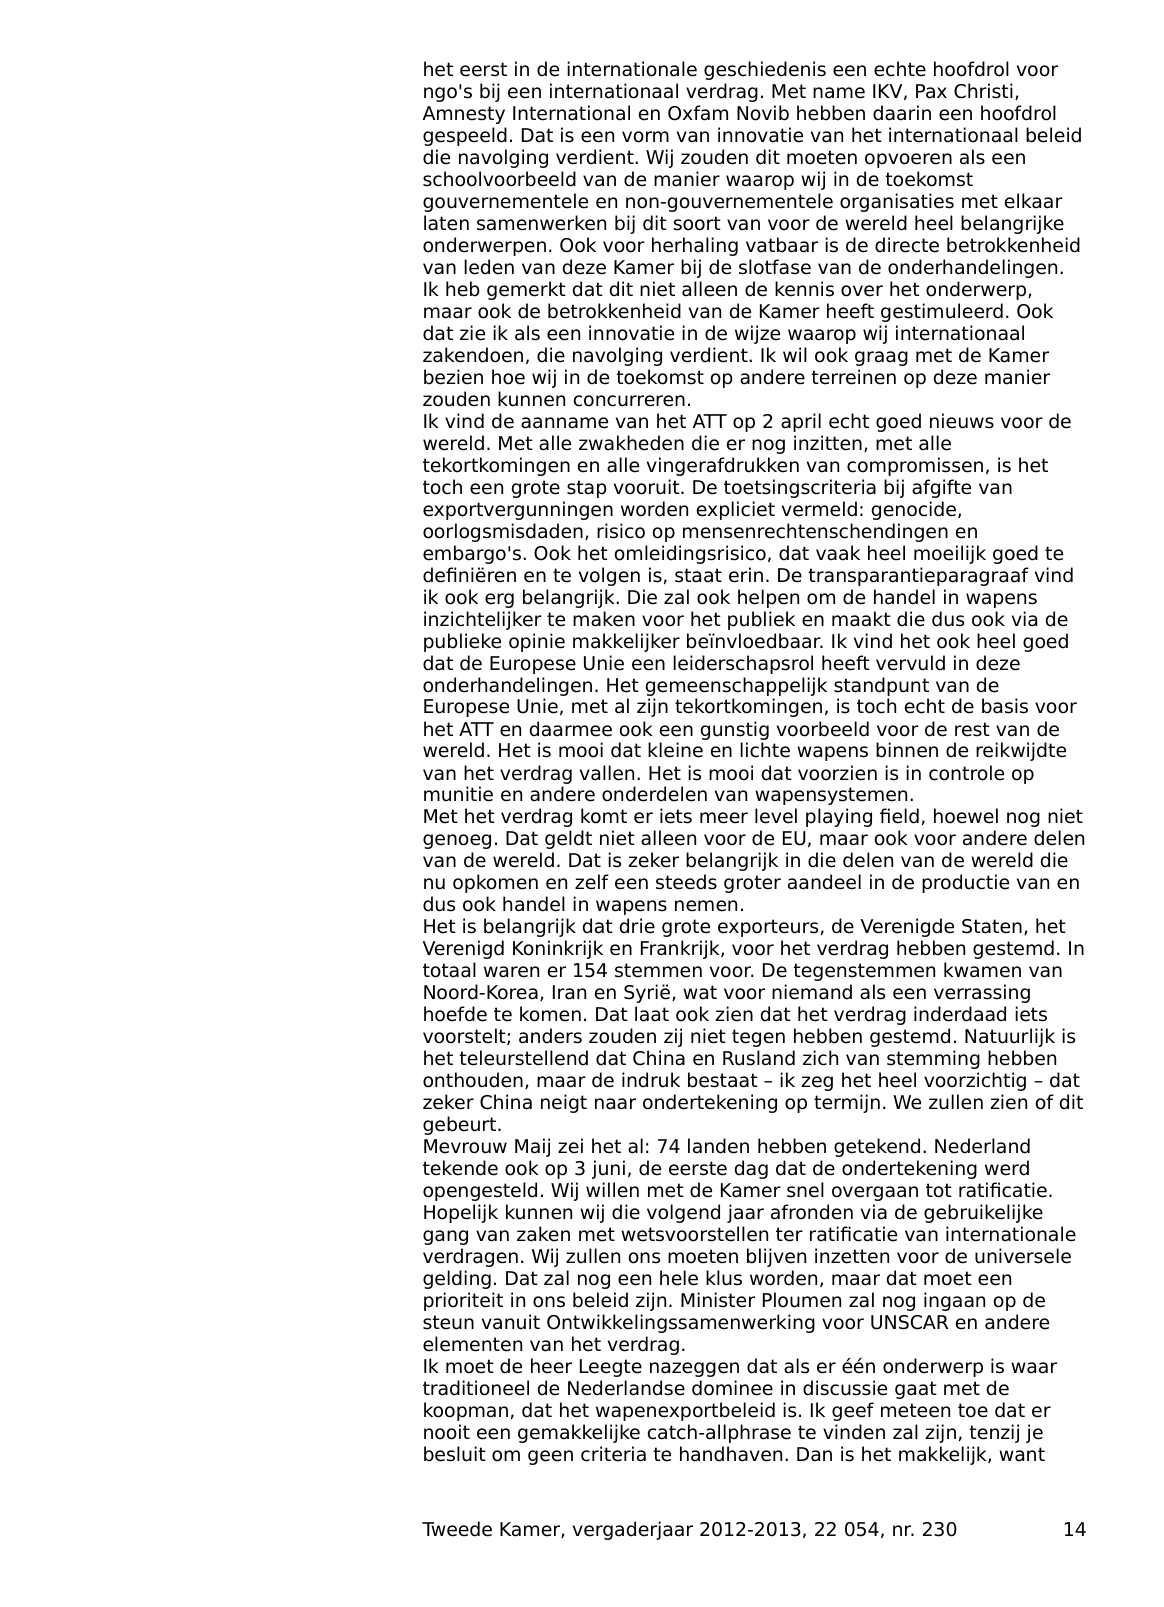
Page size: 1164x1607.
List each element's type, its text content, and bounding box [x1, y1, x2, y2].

text Mevrouw Maij zei het al: 74 landen hebben getekend. Nederland tekende ook op 3 juni, de eerste dag dat de ondertekening werd opengesteld. Wij willen met de Kamer snel overgaan tot ratificatie. Hopelijk kunnen wij die volgend jaar afronden via de gebruikelijke gang van zaken met wetsvoorstellen ter ratificatie van internationale verdragen. Wij zullen ons moeten blijven inzetten voor de universele gelding. Dat zal nog een hele klus worden, maar dat moet een prioriteit in ons beleid zijn. Minister Ploumen zal nog ingaan op de steun vanuit Ontwikkelingssamenwerking voor UNSCAR en andere elementen van het verdrag. [422, 1136, 1087, 1356]
text Ik vind de aanname van het ATT op 2 april echt goed nieuws voor de wereld. Met alle zwakheden die er nog inzitten, met alle tekortkomingen en alle vingerafdrukken van compromissen, is het toch een grote stap vooruit. De toetsingscriteria bij afgifte van exportvergunningen worden expliciet vermeld: genocide, oorlogsmisdaden, risico op mensenrechtenschendingen en embargo's. Ook het omleidingsrisico, dat vaak heel moeilijk goed te definiëren en te volgen is, staat erin. De transparantieparagraaf vind ik ook erg belangrijk. Die zal ook helpen om de handel in wapens inzichtelijker te maken voor het publiek en maakt die dus ook via de publieke opinie makkelijker beïnvloedbaar. Ik vind het ook heel goed dat de Europese Unie een leiderschapsrol heeft vervuld in deze onderhandelingen. Het gemeenschappelijk standpunt van de Europese Unie, met al zijn tekortkomingen, is toch echt de basis voor het ATT en daarmee ook een gunstig voorbeeld voor de rest van de wereld. Het is mooi dat kleine en lichte wapens binnen de reikwijdte van het verdrag vallen. Het is mooi dat voorzien is in controle op munitie en andere onderdelen van wapensystemen. [422, 411, 1087, 806]
text Ik moet de heer Leegte nazeggen dat als er één onderwerp is waar traditioneel de Nederlandse dominee in discussie gaat met de koopman, dat het wapenexportbeleid is. Ik geef meteen toe dat er nooit een gemakkelijke catch-allphrase te vinden zal zijn, tenzij je besluit om geen criteria te handhaven. Dan is het makkelijk, want [422, 1356, 1087, 1466]
text Met het verdrag komt er iets meer level playing field, hoewel nog niet genoeg. Dat geldt niet alleen voor de EU, maar ook voor andere delen van de wereld. Dat is zeker belangrijk in die delen van de wereld die nu opkomen en zelf een steeds groter aandeel in de productie van en dus ook handel in wapens nemen. [422, 806, 1087, 916]
text Het is belangrijk dat drie grote exporteurs, de Verenigde Staten, het Verenigd Koninkrijk en Frankrijk, voor het verdrag hebben gestemd. In totaal waren er 154 stemmen voor. De tegenstemmen kwamen van Noord-Korea, Iran en Syrië, wat voor niemand als een verrassing hoefde te komen. Dat laat ook zien dat het verdrag inderdaad iets voorstelt; anders zouden zij niet tegen hebben gestemd. Natuurlijk is het teleurstellend dat China en Rusland zich van stemming hebben onthouden, maar de indruk bestaat – ik zeg het heel voorzichtig – dat zeker China neigt naar ondertekening op termijn. We zullen zien of dit gebeurt. [422, 916, 1087, 1136]
text het eerst in de internationale geschiedenis een echte hoofdrol voor ngo's bij een internationaal verdrag. Met name IKV, Pax Christi, Amnesty International en Oxfam Novib hebben daarin een hoofdrol gespeeld. Dat is een vorm van innovatie van het internationaal beleid die navolging verdient. Wij zouden dit moeten opvoeren als een schoolvoorbeeld van de manier waarop wij in de toekomst gouvernementele en non-gouvernementele organisaties met elkaar laten samenwerken bij dit soort van voor de wereld heel belangrijke onderwerpen. Ook voor herhaling vatbaar is de directe betrokkenheid van leden van deze Kamer bij de slotfase van de onderhandelingen. Ik heb gemerkt dat dit niet alleen de kennis over het onderwerp, maar ook de betrokkenheid van de Kamer heeft gestimuleerd. Ook dat zie ik als een innovatie in de wijze waarop wij internationaal zakendoen, die navolging verdient. Ik wil ook graag met de Kamer bezien hoe wij in de toekomst op andere terreinen op deze manier zouden kunnen concurreren. [422, 59, 1087, 411]
